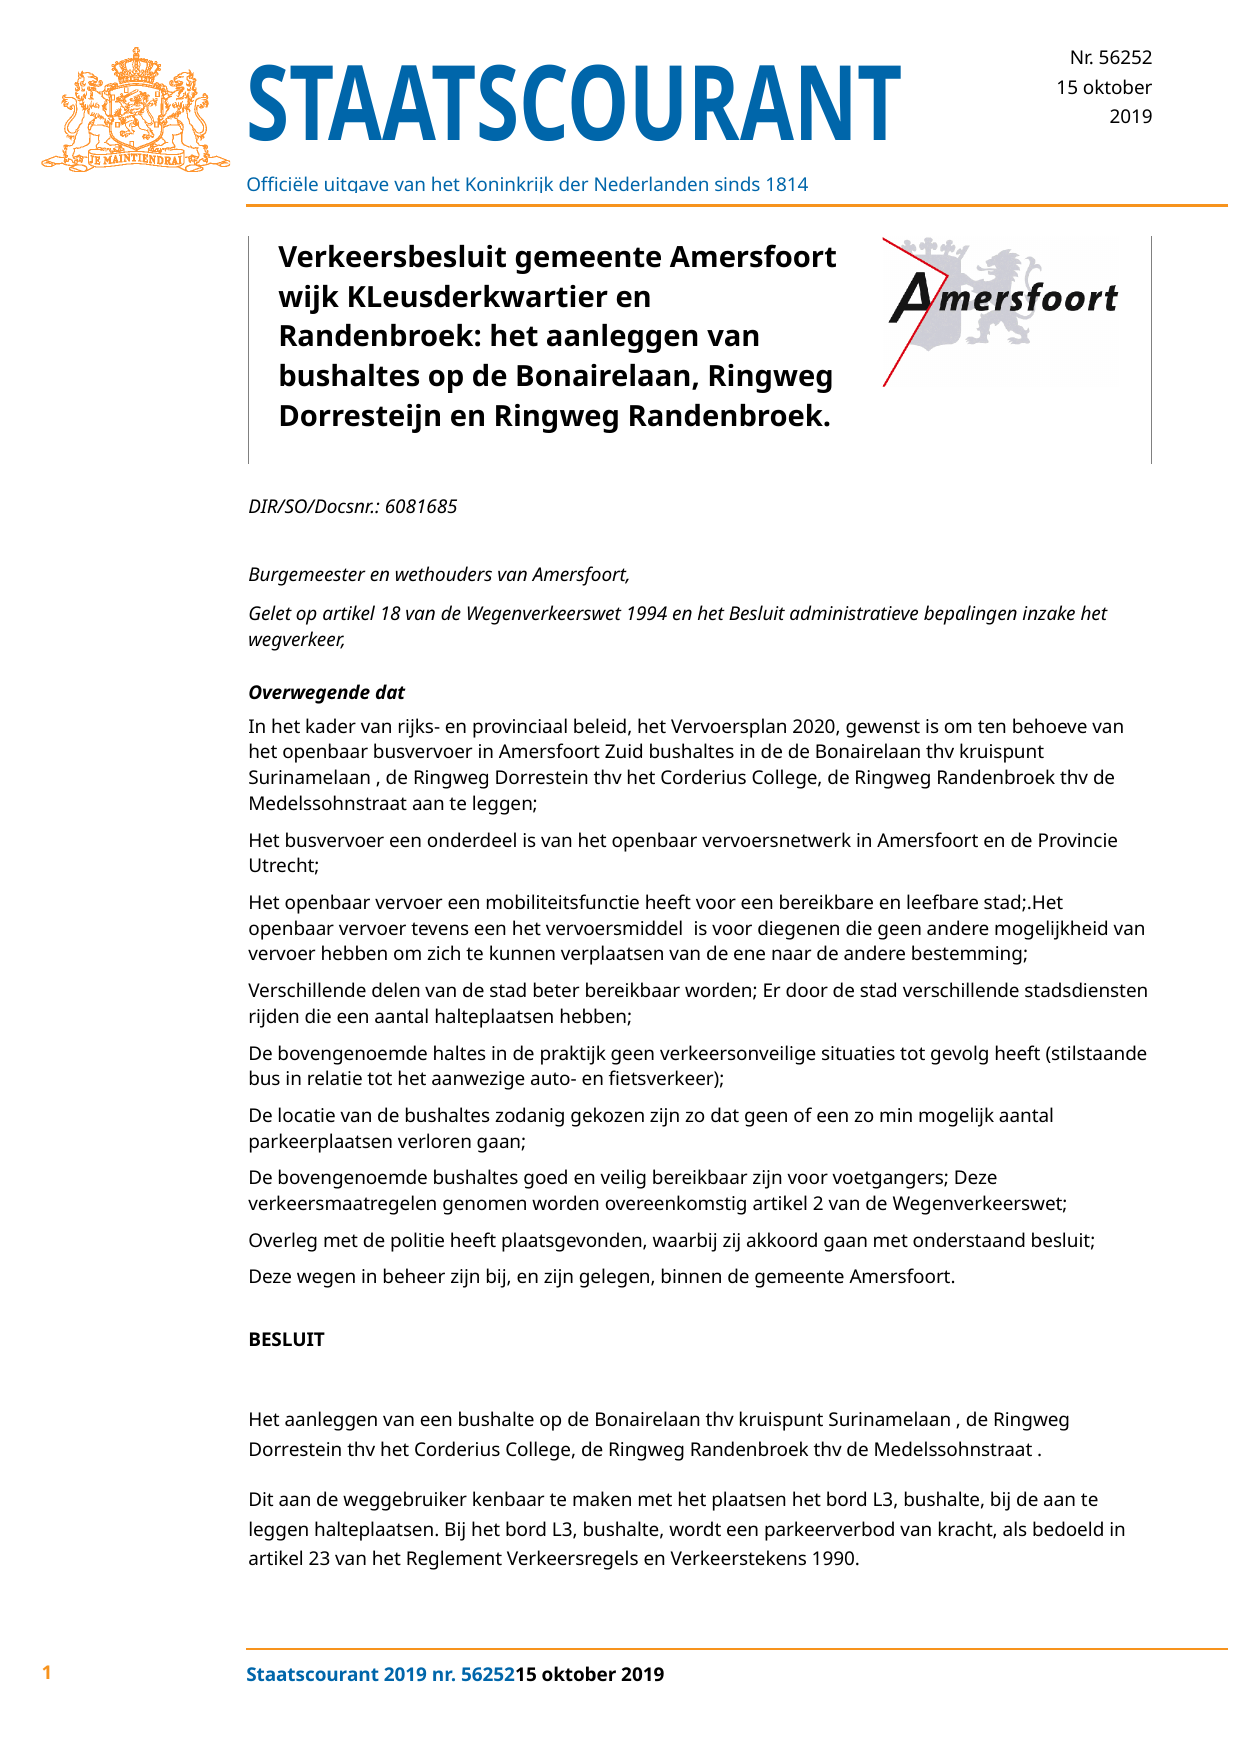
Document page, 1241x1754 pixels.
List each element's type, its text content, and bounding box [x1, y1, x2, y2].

picture [41, 47, 231, 172]
table_header [850, 236, 1151, 464]
text De locatie van de bushaltes zodanig gekozen zijn zo dat geen of een zo min mogelijk aantal parkeerplaatsen verloren gaan; [248, 1102, 1152, 1153]
text Het busvervoer een onderdeel is van het openbaar vervoersnetwerk in Amersfoort en de Provincie Utrecht; [248, 827, 1152, 878]
table_header Verkeersbesluit gemeente Amersfoort wijk KLeusderkwartier en Randenbroek: het aanleggen van bushaltes op de Bonairelaan, Ringweg Dorresteijn en Ringweg Randenbroek. [249, 236, 850, 464]
text Burgemeester en wethouders van Amersfoort, [248, 561, 1152, 587]
text DIR/SO/Docsnr.: 6081685 [248, 493, 1152, 519]
text Gelet op artikel 18 van de Wegenverkeerswet 1994 en het Besluit administratieve bepalingen inzake het wegverkeer, [248, 600, 1152, 652]
text BESLUIT [248, 1326, 1152, 1352]
text Overwegende dat [248, 679, 1152, 704]
text De bovengenoemde bushaltes goed en veilig bereikbaar zijn voor voetgangers; Deze verkeersmaatregelen genomen worden overeenkomstig artikel 2 van de Wegenverkeerswet; [248, 1164, 1152, 1216]
text Het aanleggen van een bushalte op de Bonairelaan thv kruispunt Surinamelaan , de Ringweg Dorrestein thv het Corderius College, de Ringweg Randenbroek thv de Medelssohnstraat . [248, 1406, 1152, 1462]
text De bovengenoemde haltes in de praktijk geen verkeersonveilige situaties tot gevolg heeft (stilstaande bus in relatie tot het aanwezige auto- en fietsverkeer); [248, 1040, 1152, 1091]
text Het openbaar vervoer een mobiliteitsfunctie heeft voor een bereikbare en leefbare stad;.Het openbaar vervoer tevens een het vervoersmiddel is voor diegenen die geen andere mogelijkheid van vervoer hebben om zich te kunnen verplaatsen van de ene naar de andere bestemming; [248, 889, 1152, 966]
text Overleg met de politie heeft plaatsgevonden, waarbij zij akkoord gaan met onderstaand besluit; [248, 1227, 1152, 1253]
text Dit aan de weggebruiker kenbaar te maken met het plaatsen het bord L3, bushalte, bij de aan te leggen halteplaatsen. Bij het bord L3, bushalte, wordt een parkeerverbod van kracht, als bedoeld in artikel 23 van het Reglement Verkeersregels en Verkeerstekens 1990. [248, 1486, 1152, 1571]
picture [882, 236, 1119, 387]
text Verschillende delen van de stad beter bereikbaar worden; Er door de stad verschillende stadsdiensten rijden die een aantal halteplaatsen hebben; [248, 977, 1152, 1029]
text Deze wegen in beheer zijn bij, en zijn gelegen, binnen de gemeente Amersfoort. [248, 1263, 1152, 1289]
text In het kader van rijks- en provinciaal beleid, het Vervoersplan 2020, gewenst is om ten behoeve van het openbaar busvervoer in Amersfoort Zuid bushaltes in de de Bonairelaan thv kruispunt Surinamelaan , de Ringweg Dorrestein thv het Corderius College, de Ringweg Randenbroek thv de Medelssohnstraat aan te leggen; [248, 713, 1152, 816]
